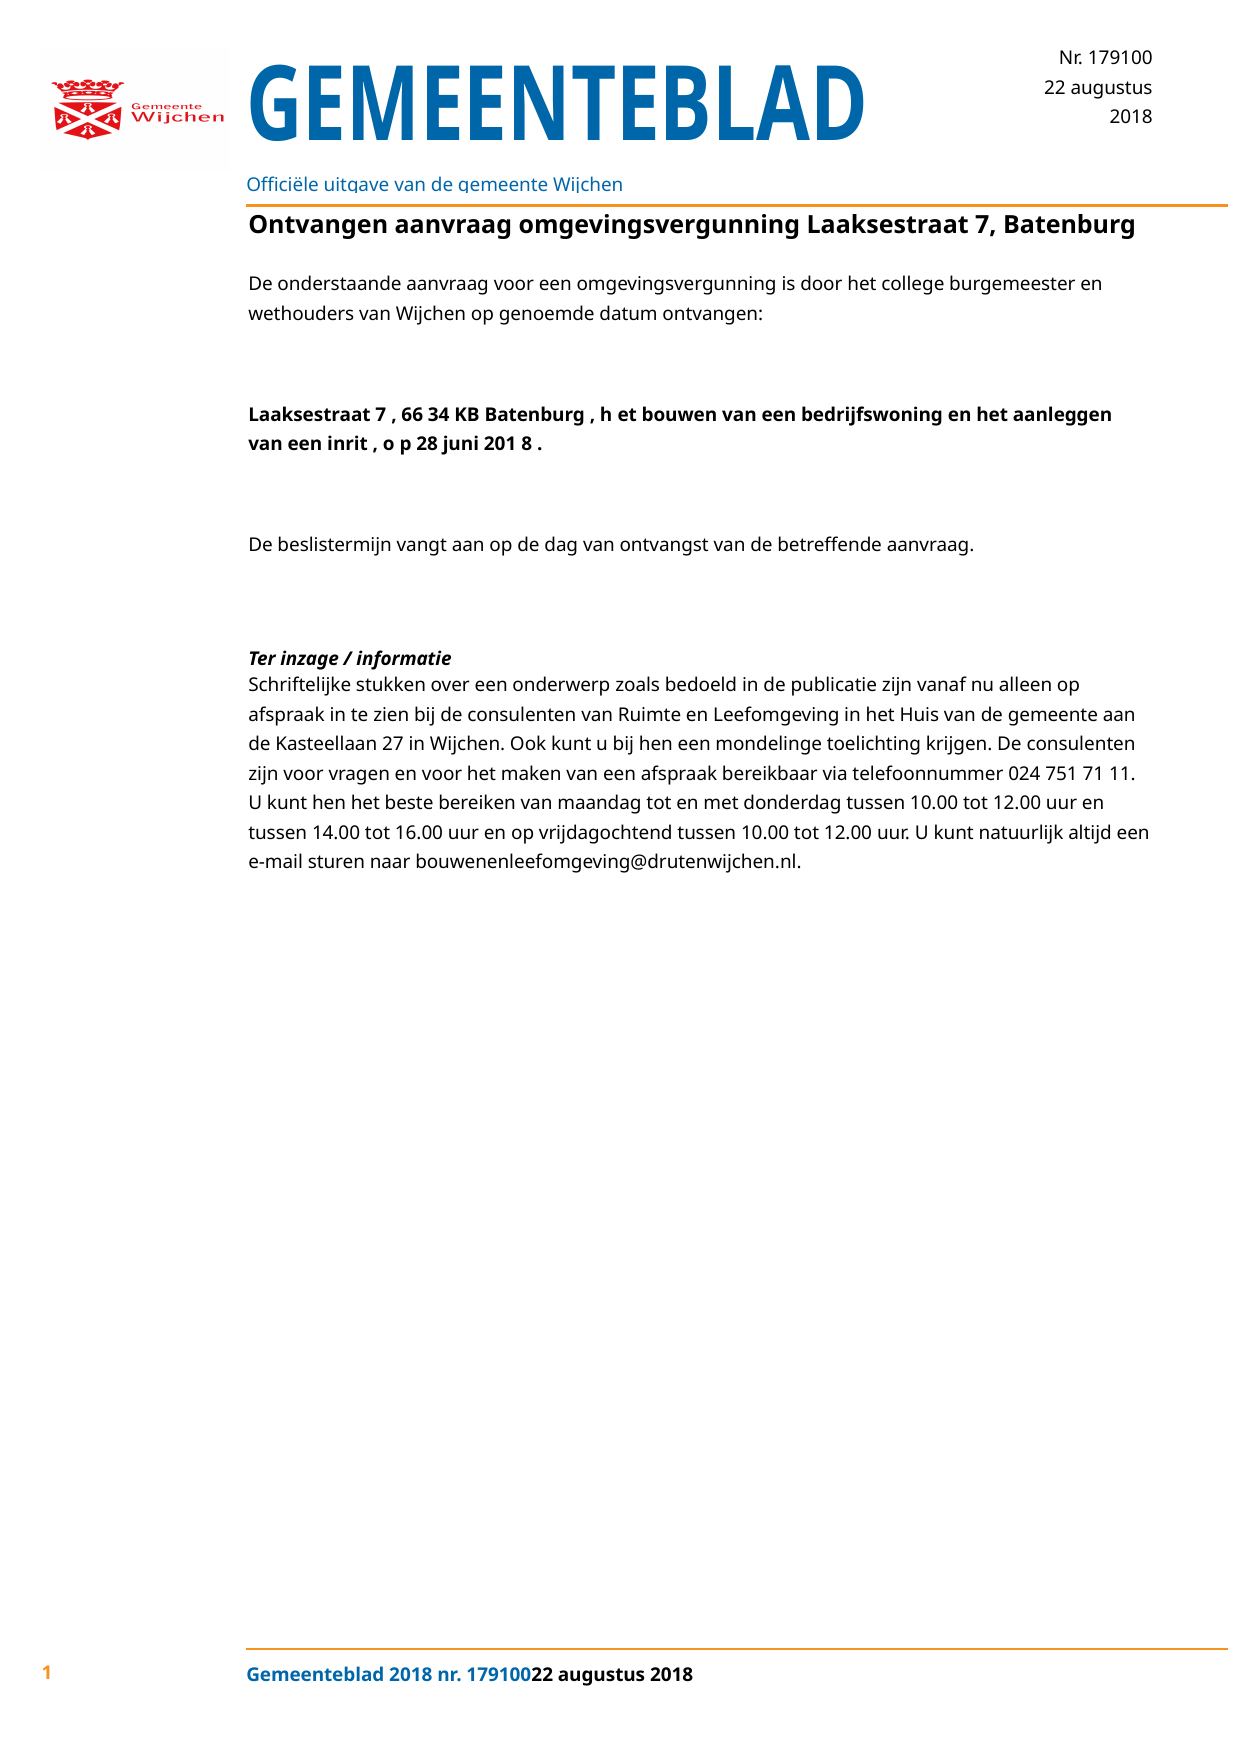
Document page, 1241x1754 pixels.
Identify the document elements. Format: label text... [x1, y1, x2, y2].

text Ontvangen aanvraag omgevingsvergunning Laaksestraat 7, Batenburg [248, 207, 1152, 241]
text Ter inzage / informatie [248, 646, 1152, 671]
picture [41, 47, 231, 172]
text De beslistermijn vangt aan op de dag van ontvangst van de betreffende aanvraag. [248, 531, 1152, 557]
text De onderstaande aanvraag voor een omgevingsvergunning is door het college burgemeester en wethouders van Wijchen op genoemde datum ontvangen: [248, 270, 1152, 326]
text Laaksestraat 7 , 66 34 KB Batenburg , h et bouwen van een bedrijfswoning en het aanleggen van een inrit , o p 28 juni 201 8 . [248, 401, 1152, 456]
text Schriftelijke stukken over een onderwerp zoals bedoeld in de publicatie zijn vanaf nu alleen op afspraak in te zien bij de consulenten van Ruimte en Leefomgeving in het Huis van de gemeente aan de Kasteellaan 27 in Wijchen. Ook kunt u bij hen een mondelinge toelichting krijgen. De consulenten zijn voor vragen en voor het maken van een afspraak bereikbaar via telefoonnummer 024 751 71 11. U kunt hen het beste bereiken van maandag tot en met donderdag tussen 10.00 tot 12.00 uur en tussen 14.00 tot 16.00 uur en op vrijdagochtend tussen 10.00 tot 12.00 uur. U kunt natuurlijk altijd een e-mail sturen naar bouwenenleefomgeving@drutenwijchen.nl. [248, 671, 1152, 874]
